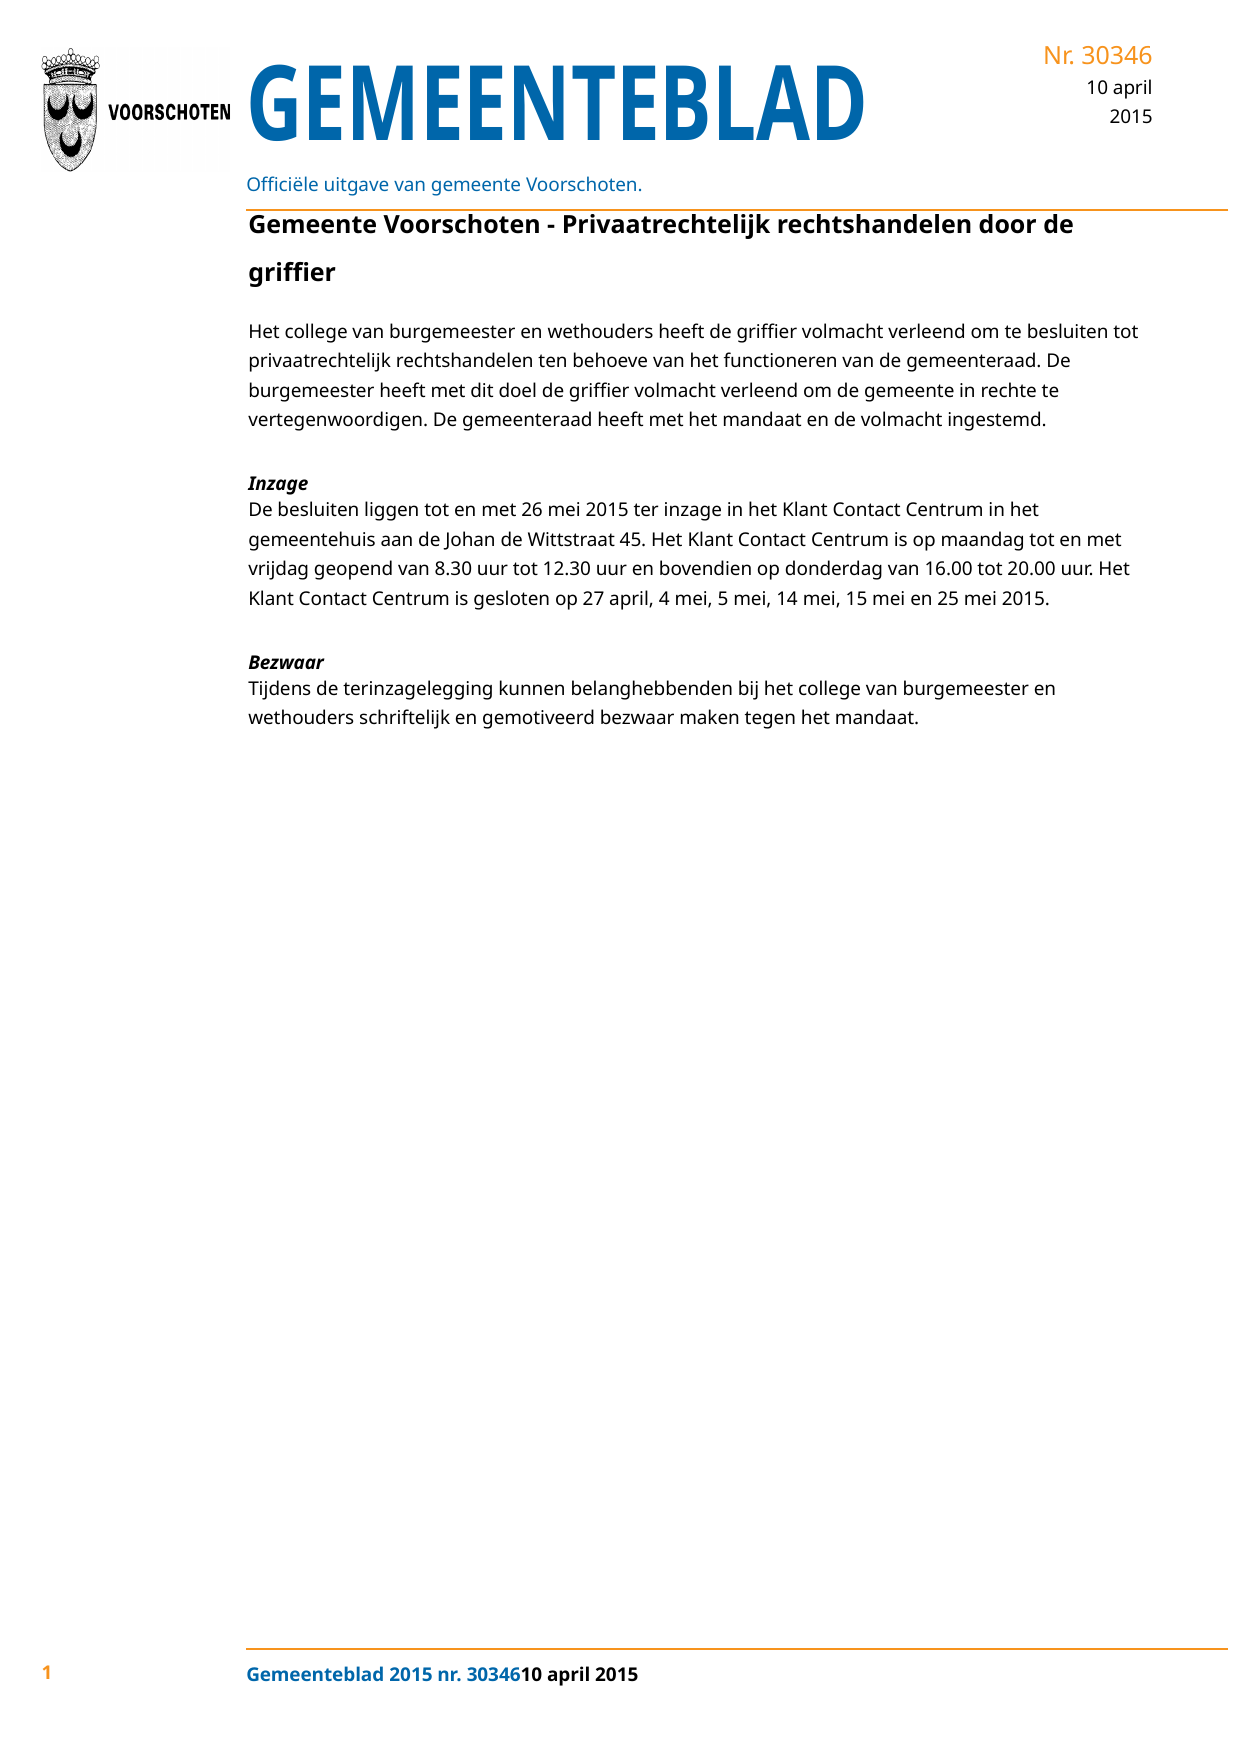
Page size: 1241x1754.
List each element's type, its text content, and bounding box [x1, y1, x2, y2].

text Inzage [248, 471, 1152, 496]
text Tijdens de terinzagelegging kunnen belanghebbenden bij het college van burgemeester en wethouders schriftelijk en gemotiveerd bezwaar maken tegen het mandaat. [248, 675, 1152, 730]
text Gemeente Voorschoten - Privaatrechtelijk rechtshandelen door de griffier [248, 211, 1152, 288]
text De besluiten liggen tot en met 26 mei 2015 ter inzage in het Klant Contact Centrum in het gemeentehuis aan de Johan de Wittstraat 45. Het Klant Contact Centrum is op maandag tot en met vrijdag geopend van 8.30 uur tot 12.30 uur en bovendien op donderdag van 16.00 tot 20.00 uur. Het Klant Contact Centrum is gesloten op 27 april, 4 mei, 5 mei, 14 mei, 15 mei en 25 mei 2015. [248, 496, 1152, 611]
text Het college van burgemeester en wethouders heeft de griffier volmacht verleend om te besluiten tot privaatrechtelijk rechtshandelen ten behoeve van het functioneren van de gemeenteraad. De burgemeester heeft met dit doel de griffier volmacht verleend om de gemeente in rechte te vertegenwoordigen. De gemeenteraad heeft met het mandaat en de volmacht ingestemd. [248, 318, 1152, 432]
picture [41, 47, 231, 172]
text Bezwaar [248, 649, 1152, 675]
